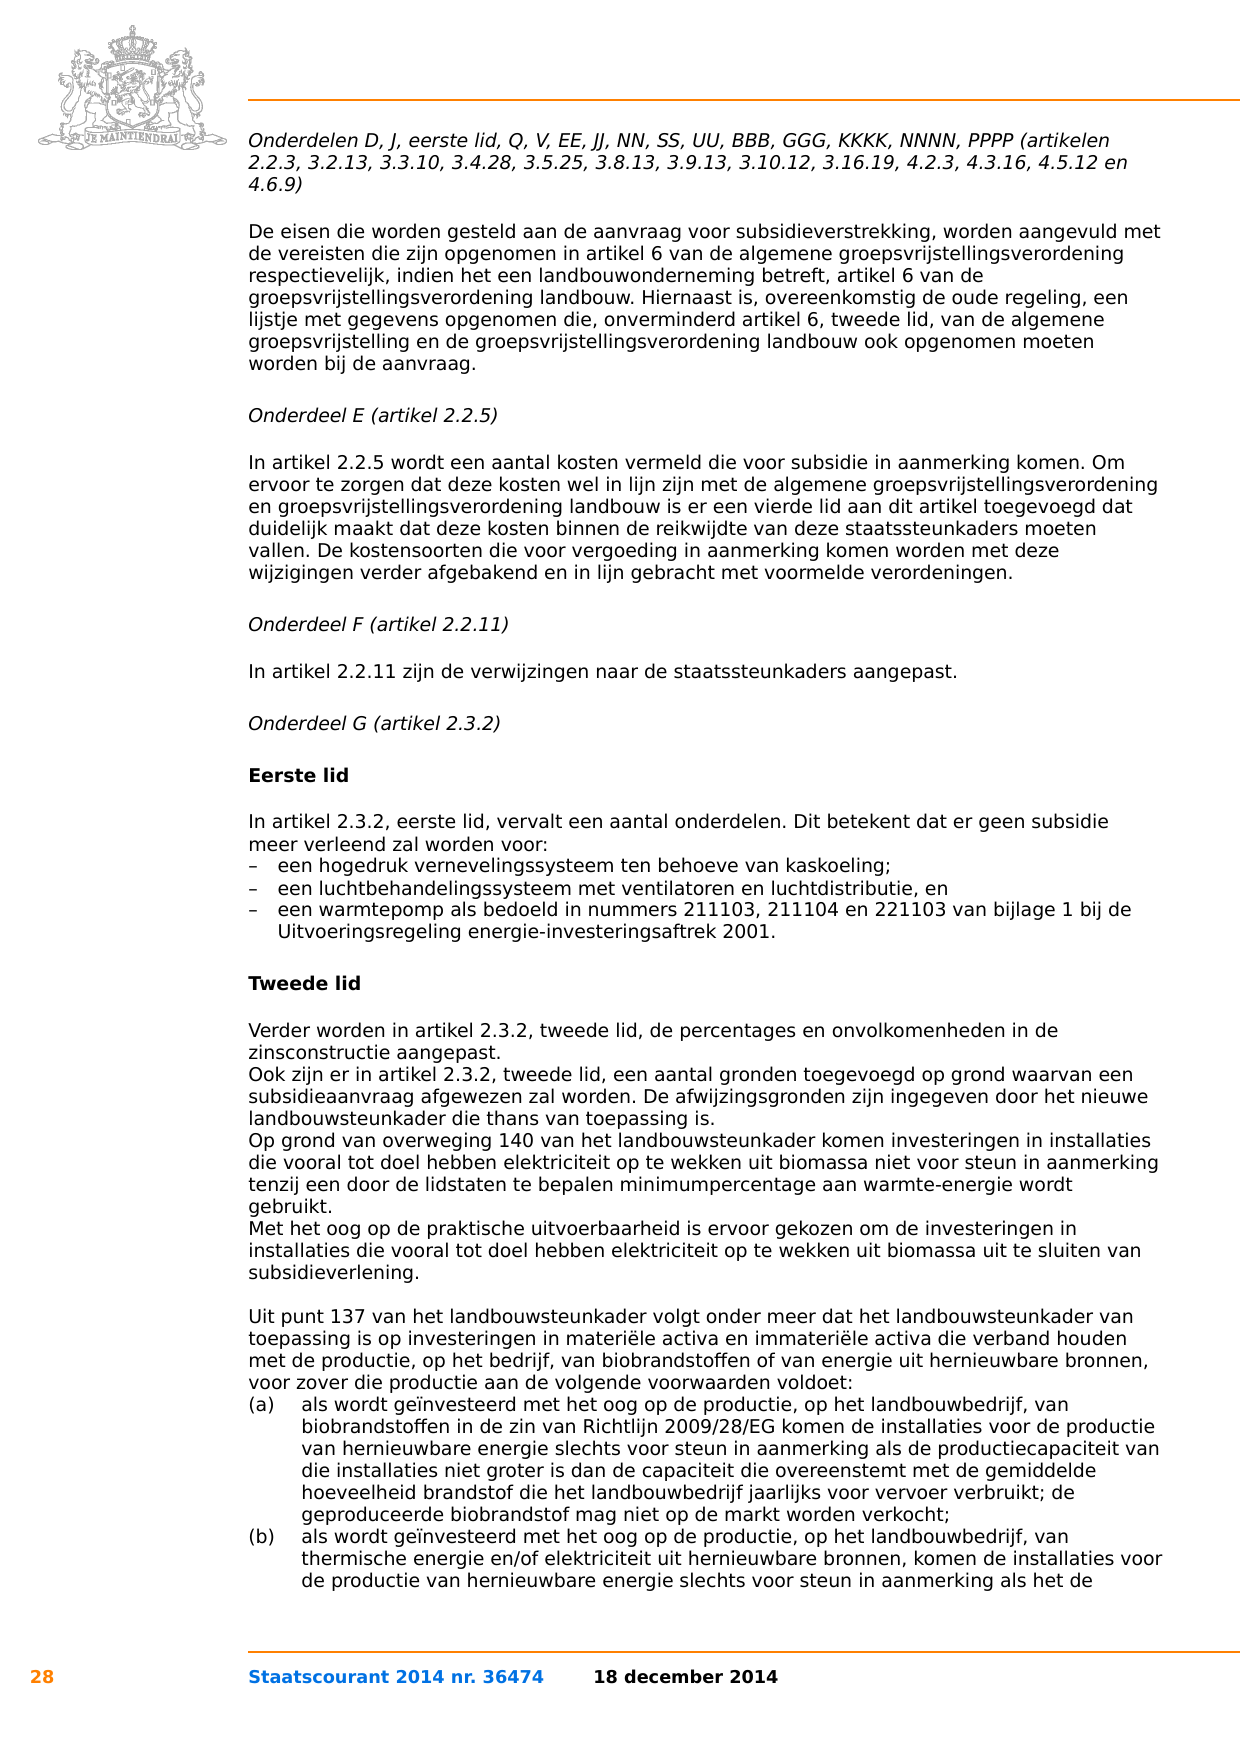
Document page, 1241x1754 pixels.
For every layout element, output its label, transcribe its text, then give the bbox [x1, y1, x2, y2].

text Uit punt 137 van het landbouwsteunkader volgt onder meer dat het landbouwsteunkader van toepassing is op investeringen in materiële activa en immateriële activa die verband houden met de productie, op het bedrijf, van biobrandstoffen of van energie uit hernieuwbare bronnen, voor zover die productie aan de volgende voorwaarden voldoet: [248, 1306, 1163, 1394]
subtitle Eerste lid [248, 764, 1163, 786]
subtitle Tweede lid [248, 973, 1163, 995]
text – een warmtepomp als bedoeld in nummers 211103, 211104 en 221103 van bijlage 1 bij de Uitvoeringsregeling energie-investeringsaftrek 2001. [248, 899, 1163, 943]
subtitle Onderdelen D, J, eerste lid, Q, V, EE, JJ, NN, SS, UU, BBB, GGG, KKKK, NNNN, PPPP (artikelen 2.2.3, 3.2.13, 3.3.10, 3.4.28, 3.5.25, 3.8.13, 3.9.13, 3.10.12, 3.16.19, 4.2.3, 4.3.16, 4.5.12 en 4.6.9) [248, 130, 1163, 196]
subtitle Onderdeel E (artikel 2.2.5) [248, 405, 1163, 427]
text In artikel 2.2.5 wordt een aantal kosten vermeld die voor subsidie in aanmerking komen. Om ervoor te zorgen dat deze kosten wel in lijn zijn met de algemene groepsvrijstellingsverordening en groepsvrijstellingsverordening landbouw is er een vierde lid aan dit artikel toegevoegd dat duidelijk maakt dat deze kosten binnen de reikwijdte van deze staatssteunkaders moeten vallen. De kostensoorten die voor vergoeding in aanmerking komen worden met deze wijzigingen verder afgebakend en in lijn gebracht met voormelde verordeningen. [248, 452, 1163, 583]
text (a) als wordt geïnvesteerd met het oog op de productie, op het landbouwbedrijf, van biobrandstoffen in de zin van Richtlijn 2009/28/EG komen de installaties voor de productie van hernieuwbare energie slechts voor steun in aanmerking als de productiecapaciteit van die installaties niet groter is dan de capaciteit die overeenstemt met de gemiddelde hoeveelheid brandstof die het landbouwbedrijf jaarlijks voor vervoer verbruikt; de geproduceerde biobrandstof mag niet op de markt worden verkocht; [248, 1394, 1163, 1526]
text In artikel 2.2.11 zijn de verwijzingen naar de staatssteunkaders aangepast. [248, 661, 1163, 682]
text (b) als wordt geïnvesteerd met het oog op de productie, op het landbouwbedrijf, van thermische energie en/of elektriciteit uit hernieuwbare bronnen, komen de installaties voor de productie van hernieuwbare energie slechts voor steun in aanmerking als het de [248, 1526, 1163, 1592]
subtitle Onderdeel G (artikel 2.3.2) [248, 712, 1163, 734]
picture [38, 25, 227, 150]
text – een luchtbehandelingssysteem met ventilatoren en luchtdistributie, en [248, 877, 1163, 899]
text Verder worden in artikel 2.3.2, tweede lid, de percentages en onvolkomenheden in de zinsconstructie aangepast. [248, 1020, 1163, 1064]
text In artikel 2.3.2, eerste lid, vervalt een aantal onderdelen. Dit betekent dat er geen subsidie meer verleend zal worden voor: [248, 811, 1163, 855]
text Op grond van overweging 140 van het landbouwsteunkader komen investeringen in installaties die vooral tot doel hebben elektriciteit op te wekken uit biomassa niet voor steun in aanmerking tenzij een door de lidstaten te bepalen minimumpercentage aan warmte-energie wordt gebruikt. [248, 1130, 1163, 1218]
text De eisen die worden gesteld aan de aanvraag voor subsidieverstrekking, worden aangevuld met de vereisten die zijn opgenomen in artikel 6 van de algemene groepsvrijstellingsverordening respectievelijk, indien het een landbouwonderneming betreft, artikel 6 van de groepsvrijstellingsverordening landbouw. Hiernaast is, overeenkomstig de oude regeling, een lijstje met gegevens opgenomen die, onverminderd artikel 6, tweede lid, van de algemene groepsvrijstelling en de groepsvrijstellingsverordening landbouw ook opgenomen moeten worden bij de aanvraag. [248, 221, 1163, 375]
subtitle Onderdeel F (artikel 2.2.11) [248, 613, 1163, 636]
text Met het oog op de praktische uitvoerbaarheid is ervoor gekozen om de investeringen in installaties die vooral tot doel hebben elektriciteit op te wekken uit biomassa uit te sluiten van subsidieverlening. [248, 1218, 1163, 1284]
text Ook zijn er in artikel 2.3.2, tweede lid, een aantal gronden toegevoegd op grond waarvan een subsidieaanvraag afgewezen zal worden. De afwijzingsgronden zijn ingegeven door het nieuwe landbouwsteunkader die thans van toepassing is. [248, 1064, 1163, 1130]
text – een hogedruk vernevelingssysteem ten behoeve van kaskoeling; [248, 855, 1163, 877]
